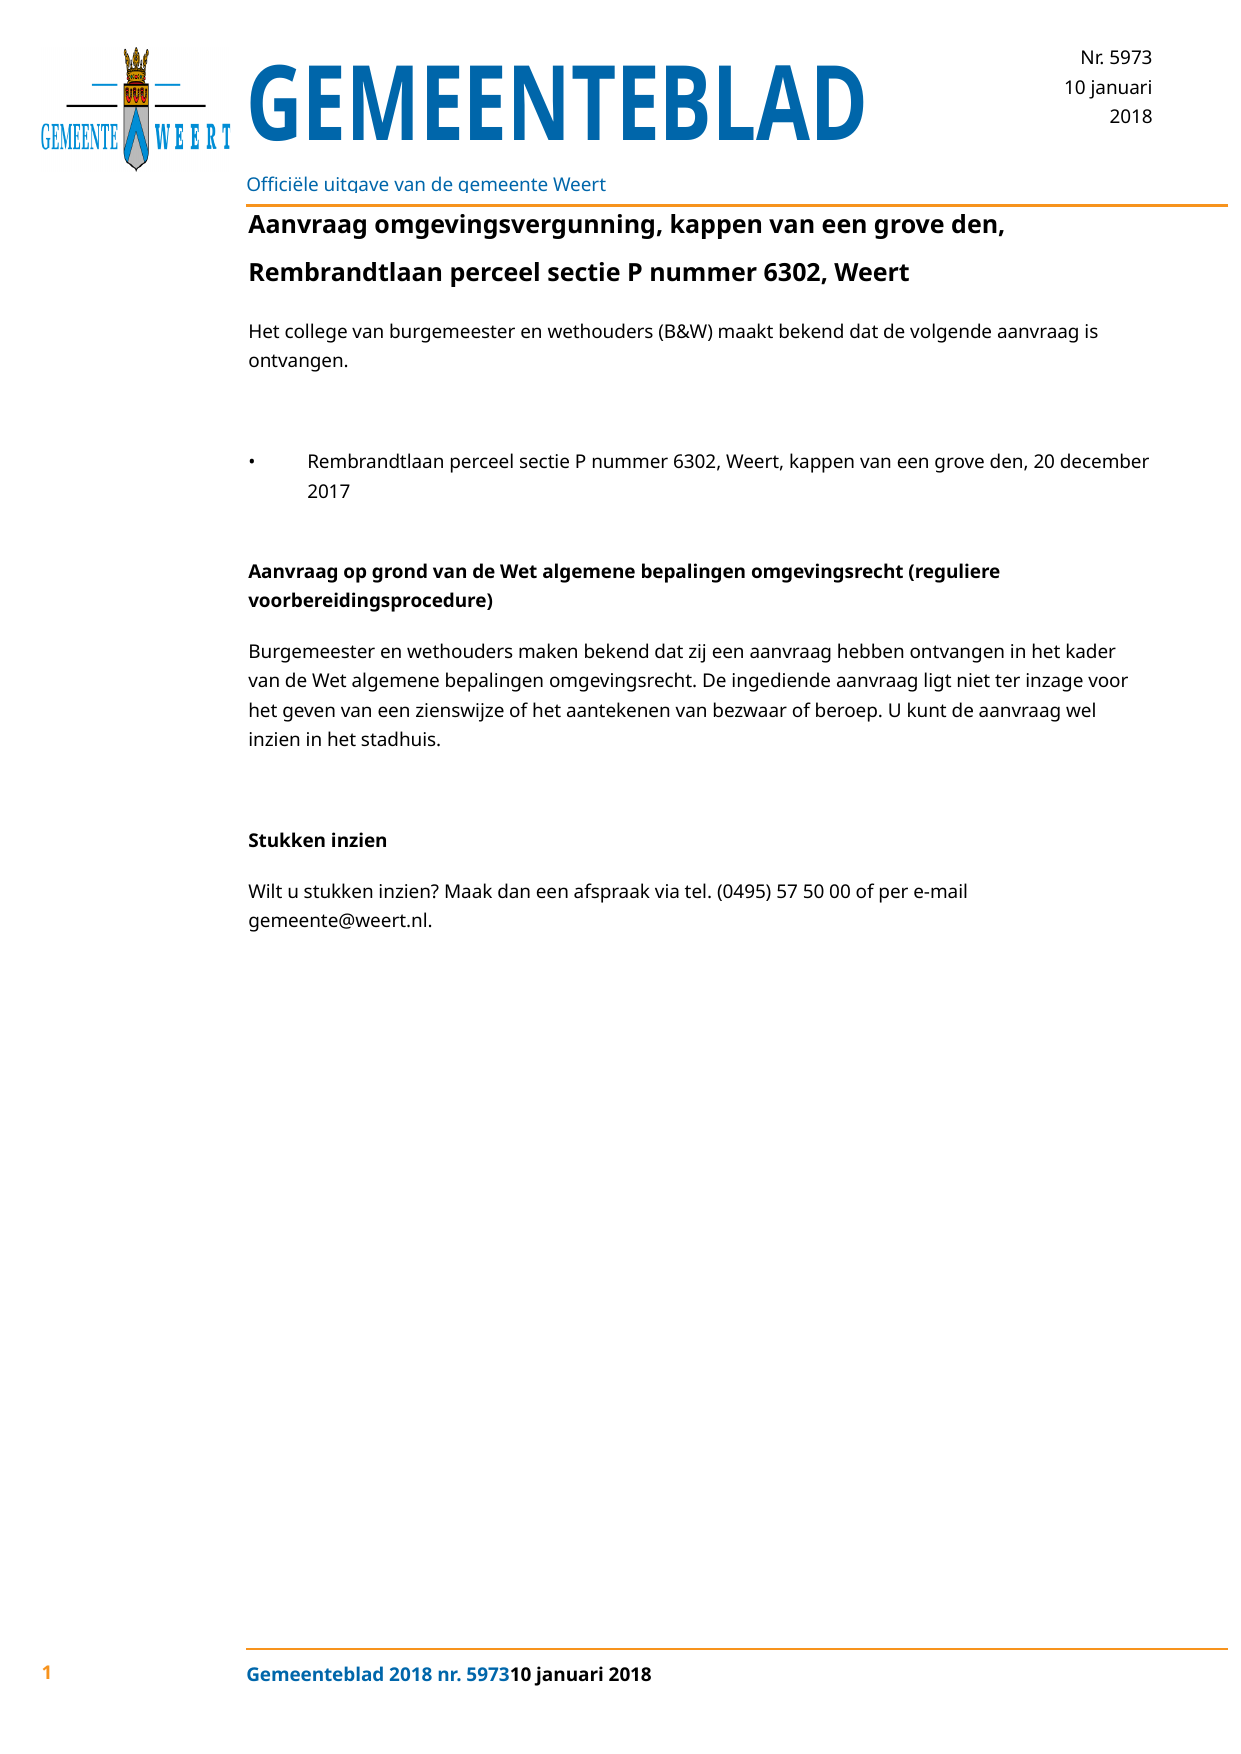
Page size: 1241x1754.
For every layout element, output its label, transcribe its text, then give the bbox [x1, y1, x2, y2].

picture [41, 47, 231, 172]
text Stukken inzien [248, 827, 1152, 853]
text Wilt u stukken inzien? Maak dan een afspraak via tel. (0495) 57 50 00 of per e-mail gemeente@weert.nl. [248, 878, 1152, 933]
text Het college van burgemeester en wethouders (B&W) maakt bekend dat de volgende aanvraag is ontvangen. [248, 318, 1152, 373]
text Aanvraag op grond van de Wet algemene bepalingen omgevingsrecht (reguliere voorbereidingsprocedure) [248, 558, 1152, 613]
list Rembrandtlaan perceel sectie P nummer 6302, Weert, kappen van een grove den, 20 december 2017 [248, 448, 1152, 504]
text Burgemeester en wethouders maken bekend dat zij een aanvraag hebben ontvangen in het kader van de Wet algemene bepalingen omgevingsrecht. De ingediende aanvraag ligt niet ter inzage voor het geven van een zienswijze of het aantekenen van bezwaar of beroep. U kunt de aanvraag wel inzien in het stadhuis. [248, 638, 1152, 752]
text Aanvraag omgevingsvergunning, kappen van een grove den, Rembrandtlaan perceel sectie P nummer 6302, Weert [248, 207, 1152, 288]
